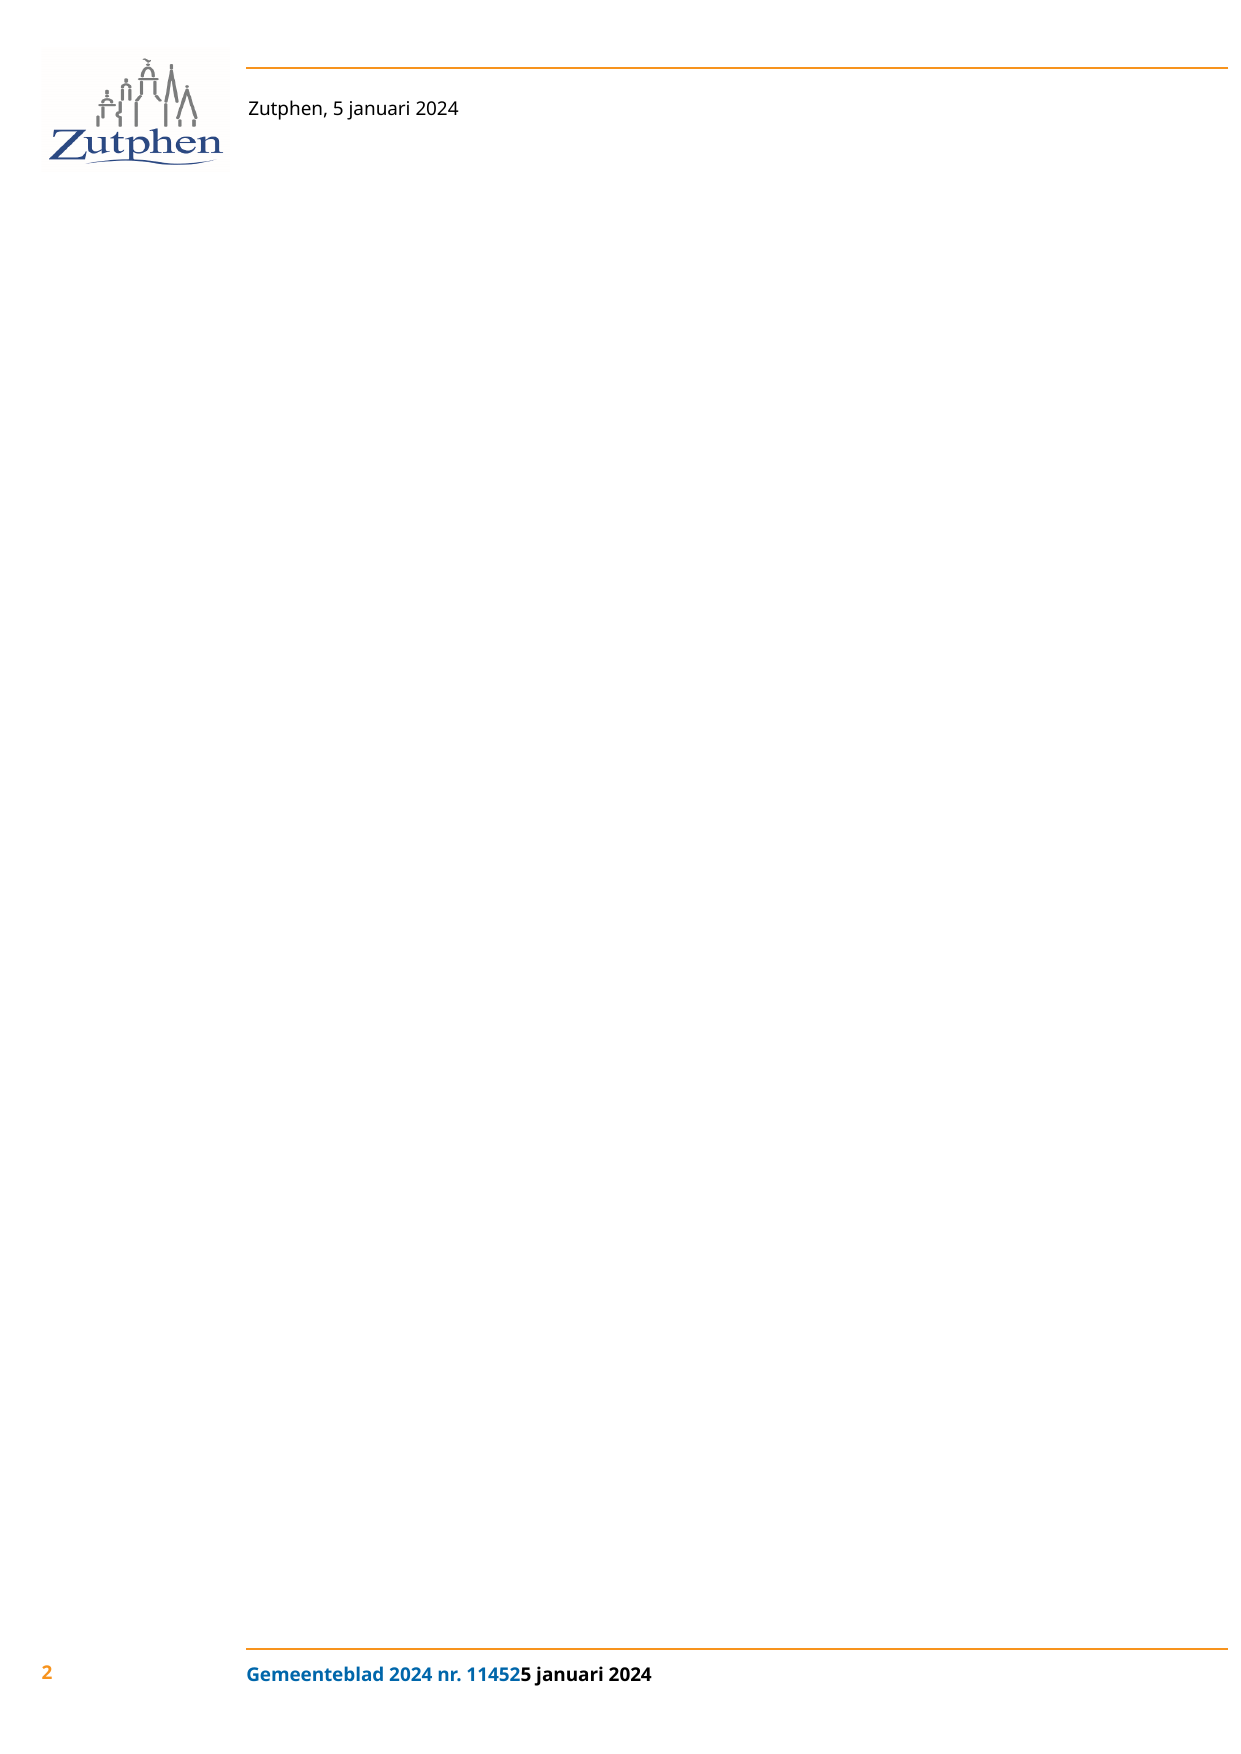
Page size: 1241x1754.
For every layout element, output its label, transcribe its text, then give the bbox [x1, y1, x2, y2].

picture [41, 47, 231, 172]
text Zutphen, 5 januari 2024 [248, 95, 1152, 121]
